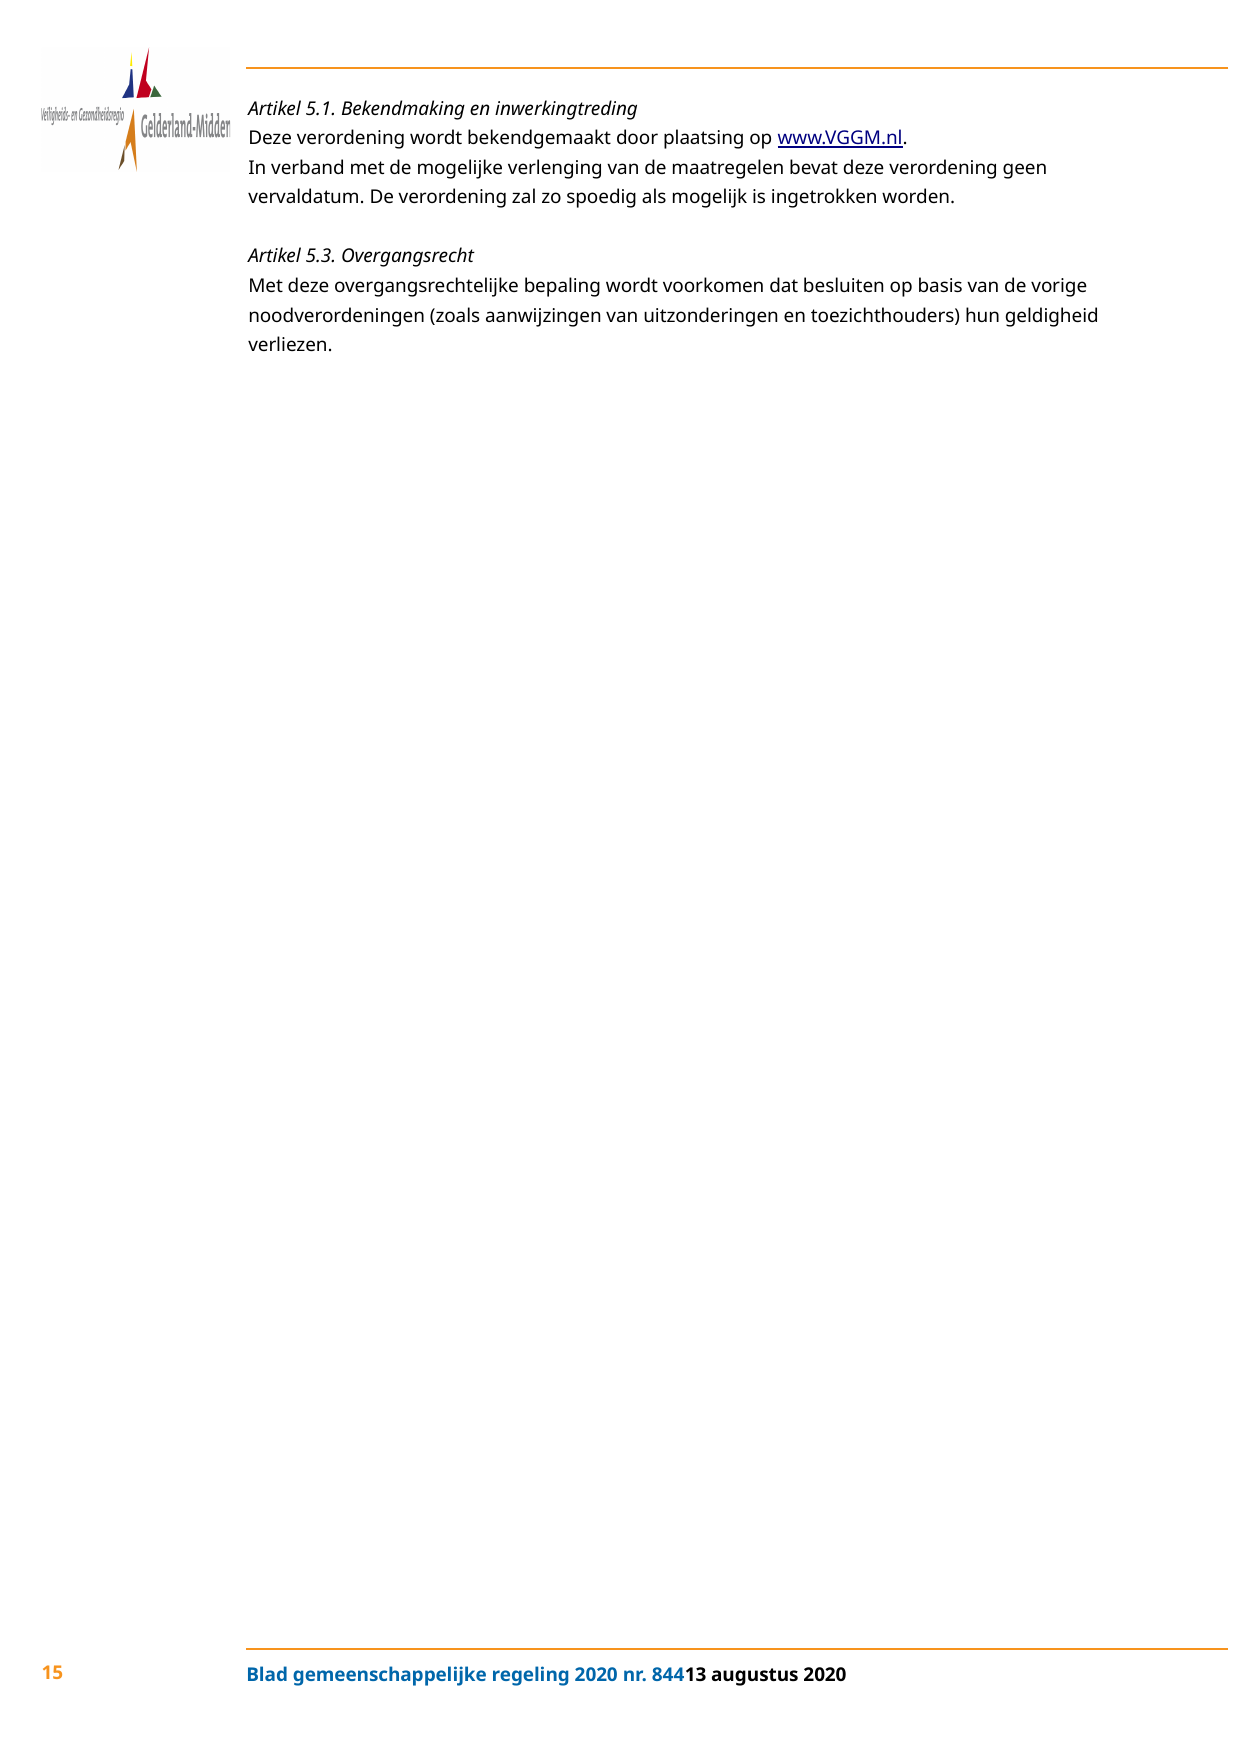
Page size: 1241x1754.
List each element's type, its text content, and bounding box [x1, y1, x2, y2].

text Deze verordening wordt bekendgemaakt door plaatsing op www.VGGM.nl. [248, 124, 1152, 150]
text In verband met de mogelijke verlenging van de maatregelen bevat deze verordening geen vervaldatum. De verordening zal zo spoedig als mogelijk is ingetrokken worden. [248, 154, 1152, 209]
text Met deze overgangsrechtelijke bepaling wordt voorkomen dat besluiten op basis van de vorige noodverordeningen (zoals aanwijzingen van uitzonderingen en toezichthouders) hun geldigheid verliezen. [248, 272, 1152, 357]
text Artikel 5.1. Bekendmaking en inwerkingtreding [248, 95, 1152, 121]
text Artikel 5.3. Overgangsrecht [248, 243, 1152, 268]
picture [41, 47, 231, 172]
